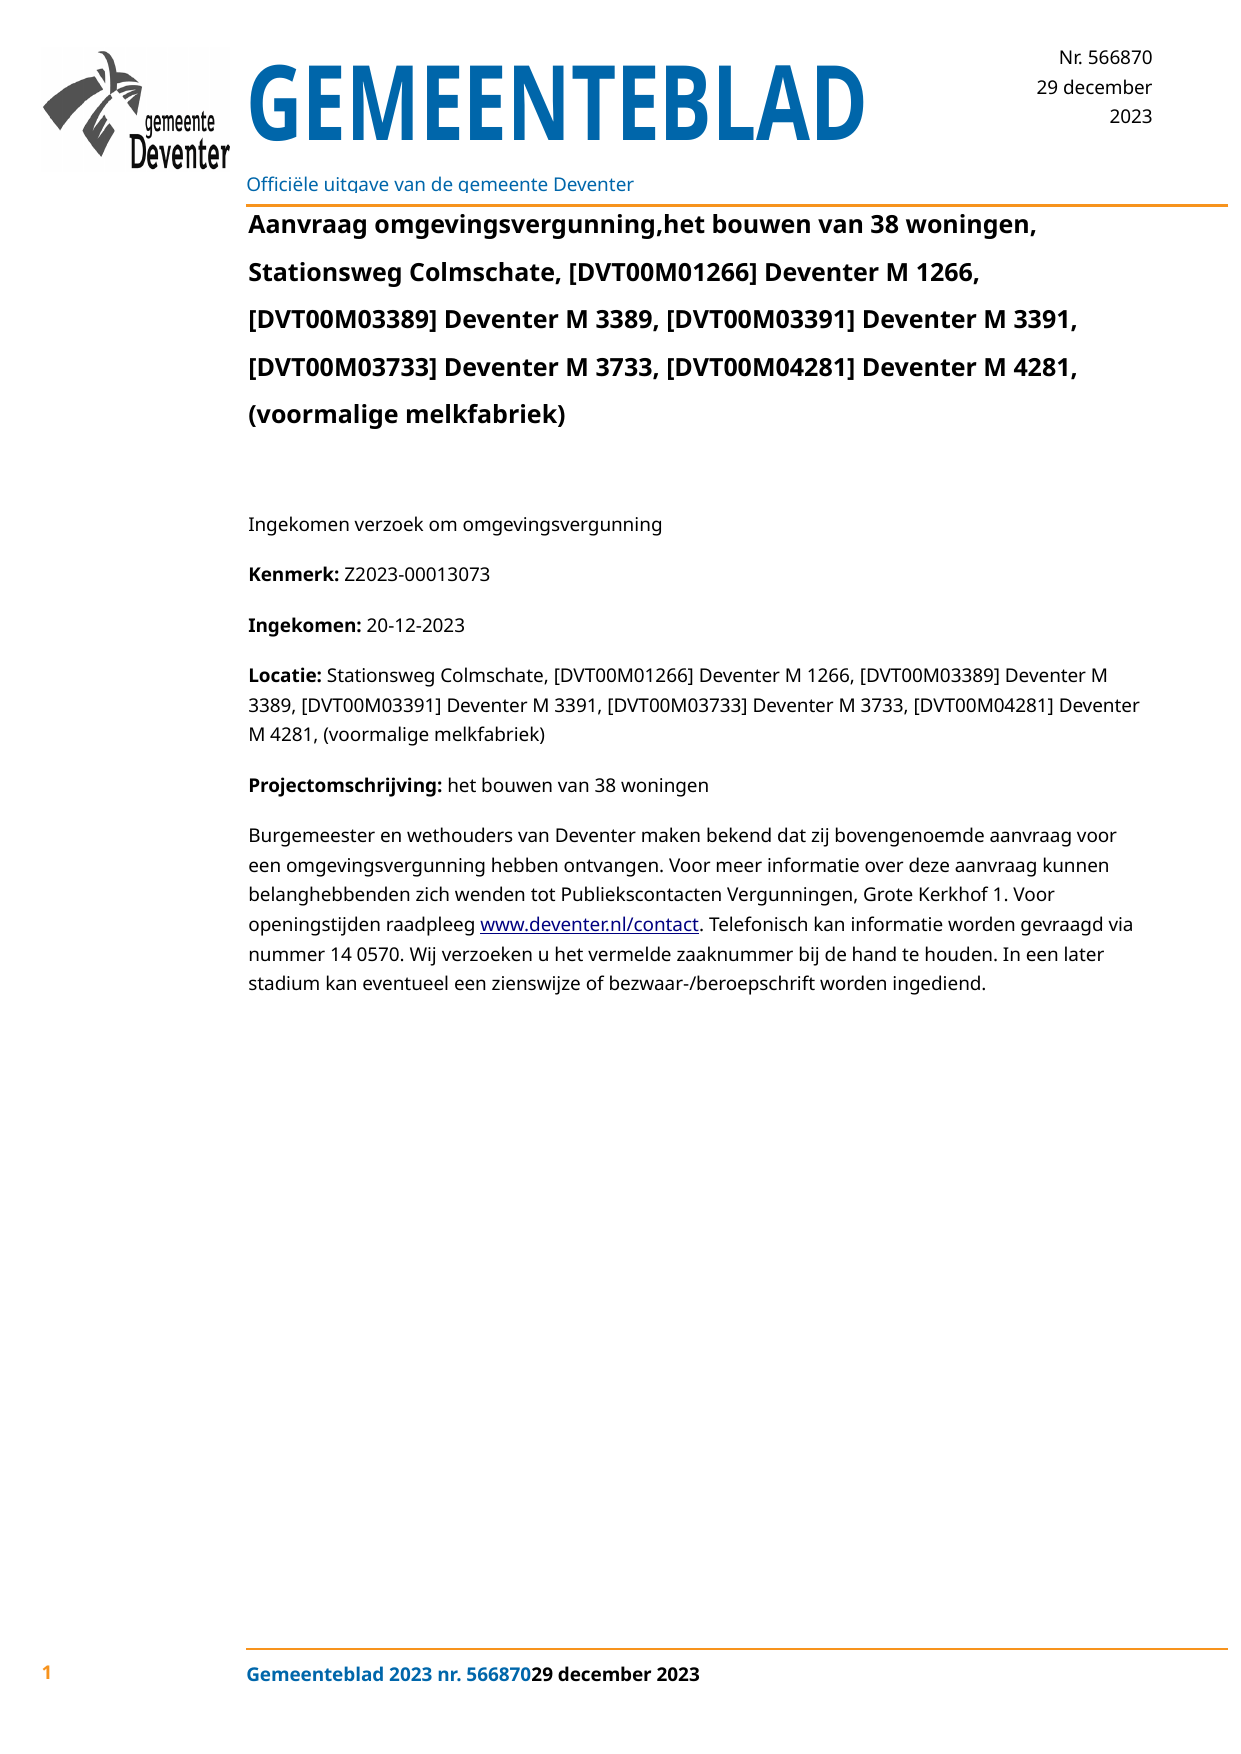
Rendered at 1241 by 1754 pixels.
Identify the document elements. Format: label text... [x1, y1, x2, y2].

text Aanvraag omgevingsvergunning,het bouwen van 38 woningen, Stationsweg Colmschate, [DVT00M01266] Deventer M 1266, [DVT00M03389] Deventer M 3389, [DVT00M03391] Deventer M 3391, [DVT00M03733] Deventer M 3733, [DVT00M04281] Deventer M 4281, (voormalige melkfabriek) [248, 207, 1152, 431]
text Locatie: Stationsweg Colmschate, [DVT00M01266] Deventer M 1266, [DVT00M03389] Deventer M 3389, [DVT00M03391] Deventer M 3391, [DVT00M03733] Deventer M 3733, [DVT00M04281] Deventer M 4281, (voormalige melkfabriek) [248, 662, 1152, 747]
text Burgemeester en wethouders van Deventer maken bekend dat zij bovengenoemde aanvraag voor een omgevingsvergunning hebben ontvangen. Voor meer informatie over deze aanvraag kunnen belanghebbenden zich wenden tot Publiekscontacten Vergunningen, Grote Kerkhof 1. Voor openingstijden raadpleeg www.deventer.nl/contact. Telefonisch kan informatie worden gevraagd via nummer 14 0570. Wij verzoeken u het vermelde zaaknummer bij de hand te houden. In een later stadium kan eventueel een zienswijze of bezwaar-/beroepschrift worden ingediend. [248, 822, 1152, 996]
text Ingekomen: 20-12-2023 [248, 612, 1152, 638]
picture [41, 47, 231, 172]
text Kenmerk: Z2023-00013073 [248, 562, 1152, 587]
text Projectomschrijving: het bouwen van 38 woningen [248, 772, 1152, 798]
text Ingekomen verzoek om omgevingsvergunning [248, 511, 1152, 537]
